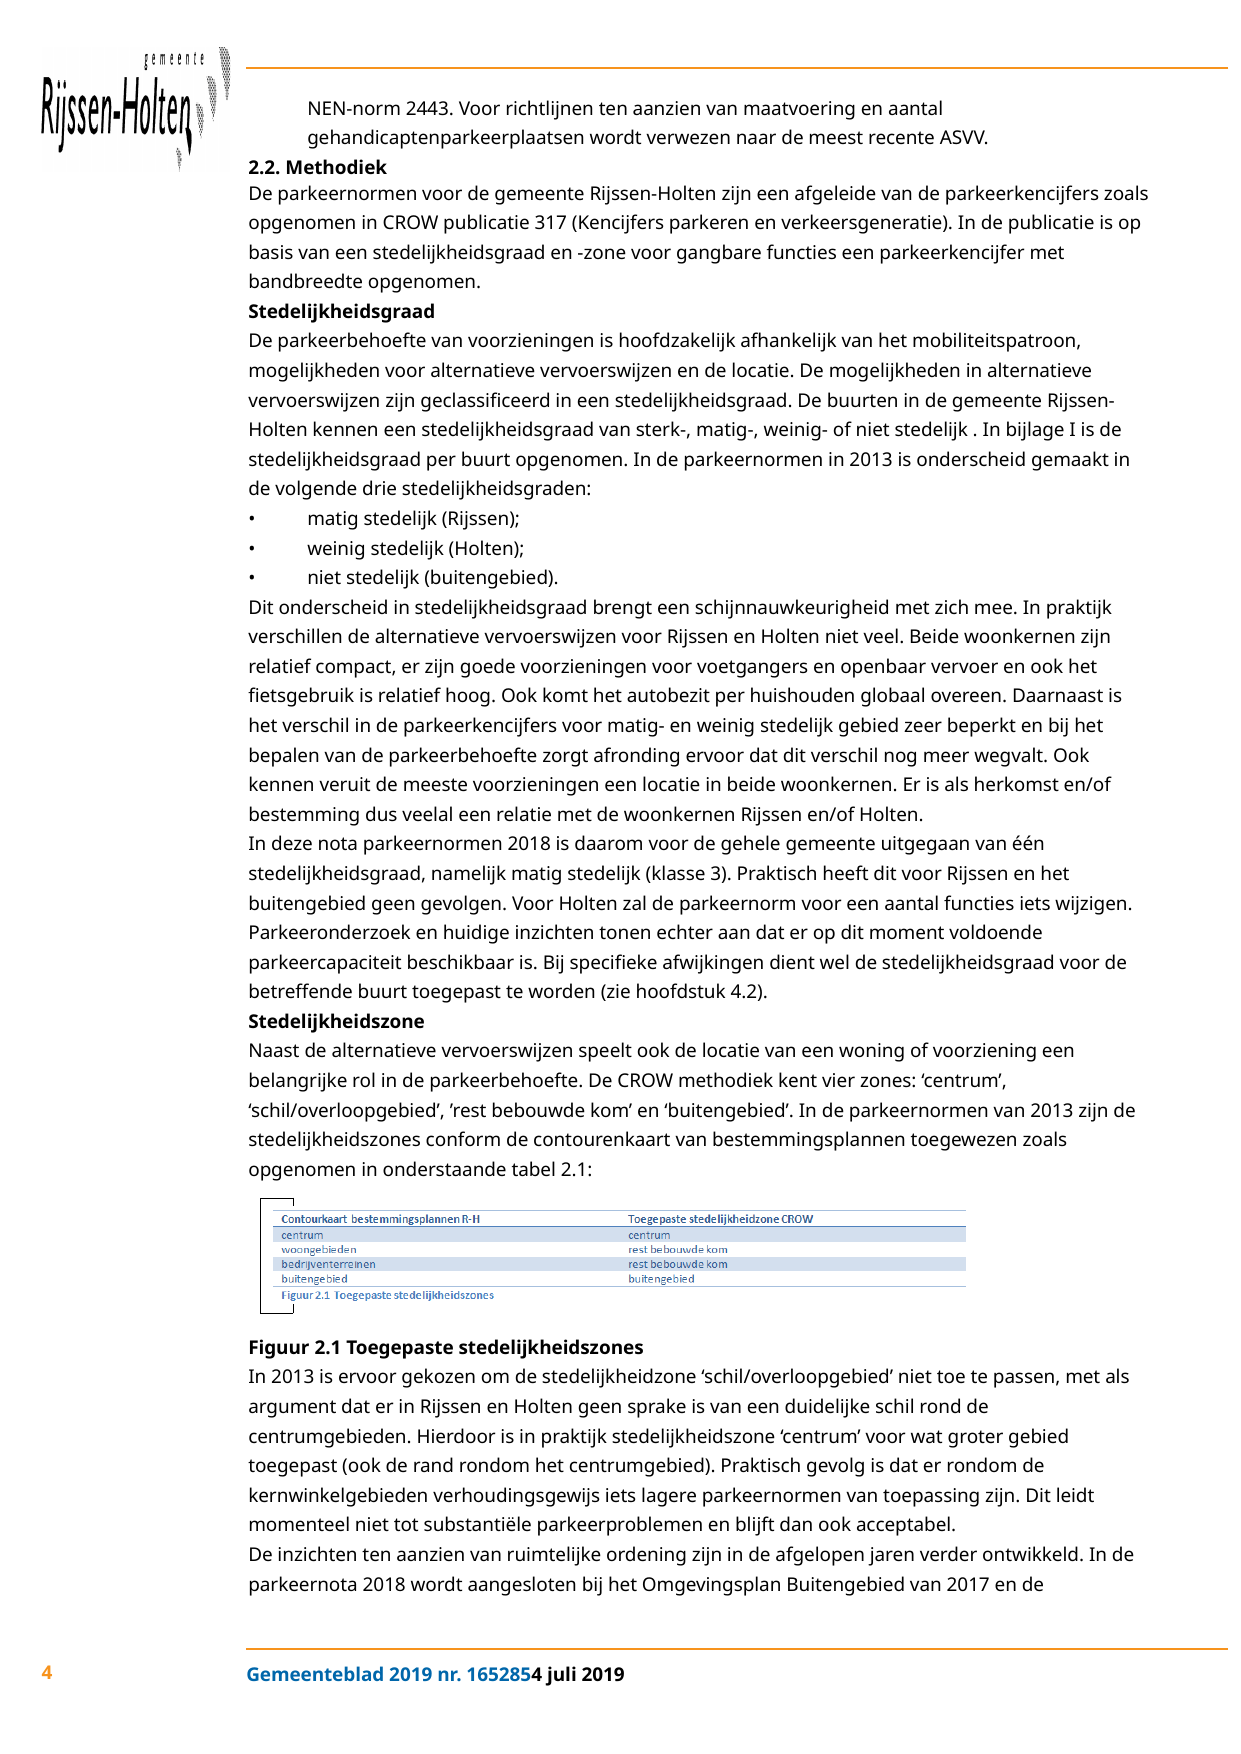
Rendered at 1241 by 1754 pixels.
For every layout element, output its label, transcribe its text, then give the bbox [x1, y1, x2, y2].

list NEN-norm 2443. Voor richtlijnen ten aanzien van maatvoering en aantal gehandicaptenparkeerplaatsen wordt verwezen naar de meest recente ASVV. [248, 95, 1152, 150]
text De parkeerbehoefte van voorzieningen is hoofdzakelijk afhankelijk van het mobiliteitspatroon, mogelijkheden voor alternatieve vervoerswijzen en de locatie. De mogelijkheden in alternatieve vervoerswijzen zijn geclassificeerd in een stedelijkheidsgraad. De buurten in de gemeente Rijssen-Holten kennen een stedelijkheidsgraad van sterk-, matig-, weinig- of niet stedelijk . In bijlage I is de stedelijkheidsgraad per buurt opgenomen. In de parkeernormen in 2013 is onderscheid gemaakt in de volgende drie stedelijkheidsgraden: [248, 328, 1152, 501]
list weinig stedelijk (Holten); [248, 535, 1152, 560]
text Stedelijkheidszone [248, 1008, 1152, 1034]
text Stedelijkheidsgraad [248, 298, 1152, 324]
text De parkeernormen voor de gemeente Rijssen-Holten zijn een afgeleide van de parkeerkencijfers zoals opgenomen in CROW publicatie 317 (Kencijfers parkeren en verkeersgeneratie). In de publicatie is op basis van een stedelijkheidsgraad en -zone voor gangbare functies een parkeerkencijfer met bandbreedte opgenomen. [248, 180, 1152, 294]
list matig stedelijk (Rijssen); [248, 505, 1152, 531]
picture [41, 47, 231, 172]
list niet stedelijk (buitengebied). [248, 564, 1152, 590]
picture [268, 1206, 978, 1304]
text In 2013 is ervoor gekozen om de stedelijkheidzone ‘schil/overloopgebied’ niet toe te passen, met als argument dat er in Rijssen en Holten geen sprake is van een duidelijke schil rond de centrumgebieden. Hierdoor is in praktijk stedelijkheidszone ‘centrum’ voor wat groter gebied toegepast (ook de rand rondom het centrumgebied). Praktisch gevolg is dat er rondom de kernwinkelgebieden verhoudingsgewijs iets lagere parkeernormen van toepassing zijn. Dit leidt momenteel niet tot substantiële parkeerproblemen en blijft dan ook acceptabel. [248, 1364, 1152, 1537]
text De inzichten ten aanzien van ruimtelijke ordening zijn in de afgelopen jaren verder ontwikkeld. In de parkeernota 2018 wordt aangesloten bij het Omgevingsplan Buitengebied van 2017 en de [248, 1541, 1152, 1596]
text 2.2. Methodiek [248, 154, 1152, 180]
text Naast de alternatieve vervoerswijzen speelt ook de locatie van een woning of voorziening een belangrijke rol in de parkeerbehoefte. De CROW methodiek kent vier zones: ‘centrum’, ‘schil/overloopgebied’, ’rest bebouwde kom’ en ‘buitengebied’. In de parkeernormen van 2013 zijn de stedelijkheidszones conform de contourenkaart van bestemmingsplannen toegewezen zoals opgenomen in onderstaande tabel 2.1: [248, 1038, 1152, 1182]
text Figuur 2.1 Toegepaste stedelijkheidszones [248, 1334, 1152, 1360]
text Dit onderscheid in stedelijkheidsgraad brengt een schijnnauwkeurigheid met zich mee. In praktijk verschillen de alternatieve vervoerswijzen voor Rijssen en Holten niet veel. Beide woonkernen zijn relatief compact, er zijn goede voorzieningen voor voetgangers en openbaar vervoer en ook het fietsgebruik is relatief hoog. Ook komt het autobezit per huishouden globaal overeen. Daarnaast is het verschil in de parkeerkencijfers voor matig- en weinig stedelijk gebied zeer beperkt en bij het bepalen van de parkeerbehoefte zorgt afronding ervoor dat dit verschil nog meer wegvalt. Ook kennen veruit de meeste voorzieningen een locatie in beide woonkernen. Er is als herkomst en/of bestemming dus veelal een relatie met de woonkernen Rijssen en/of Holten. [248, 594, 1152, 827]
text In deze nota parkeernormen 2018 is daarom voor de gehele gemeente uitgegaan van één stedelijkheidsgraad, namelijk matig stedelijk (klasse 3). Praktisch heeft dit voor Rijssen en het buitengebied geen gevolgen. Voor Holten zal de parkeernorm voor een aantal functies iets wijzigen. Parkeeronderzoek en huidige inzichten tonen echter aan dat er op dit moment voldoende parkeercapaciteit beschikbaar is. Bij specifieke afwijkingen dient wel de stedelijkheidsgraad voor de betreffende buurt toegepast te worden (zie hoofdstuk 4.2). [248, 831, 1152, 1004]
